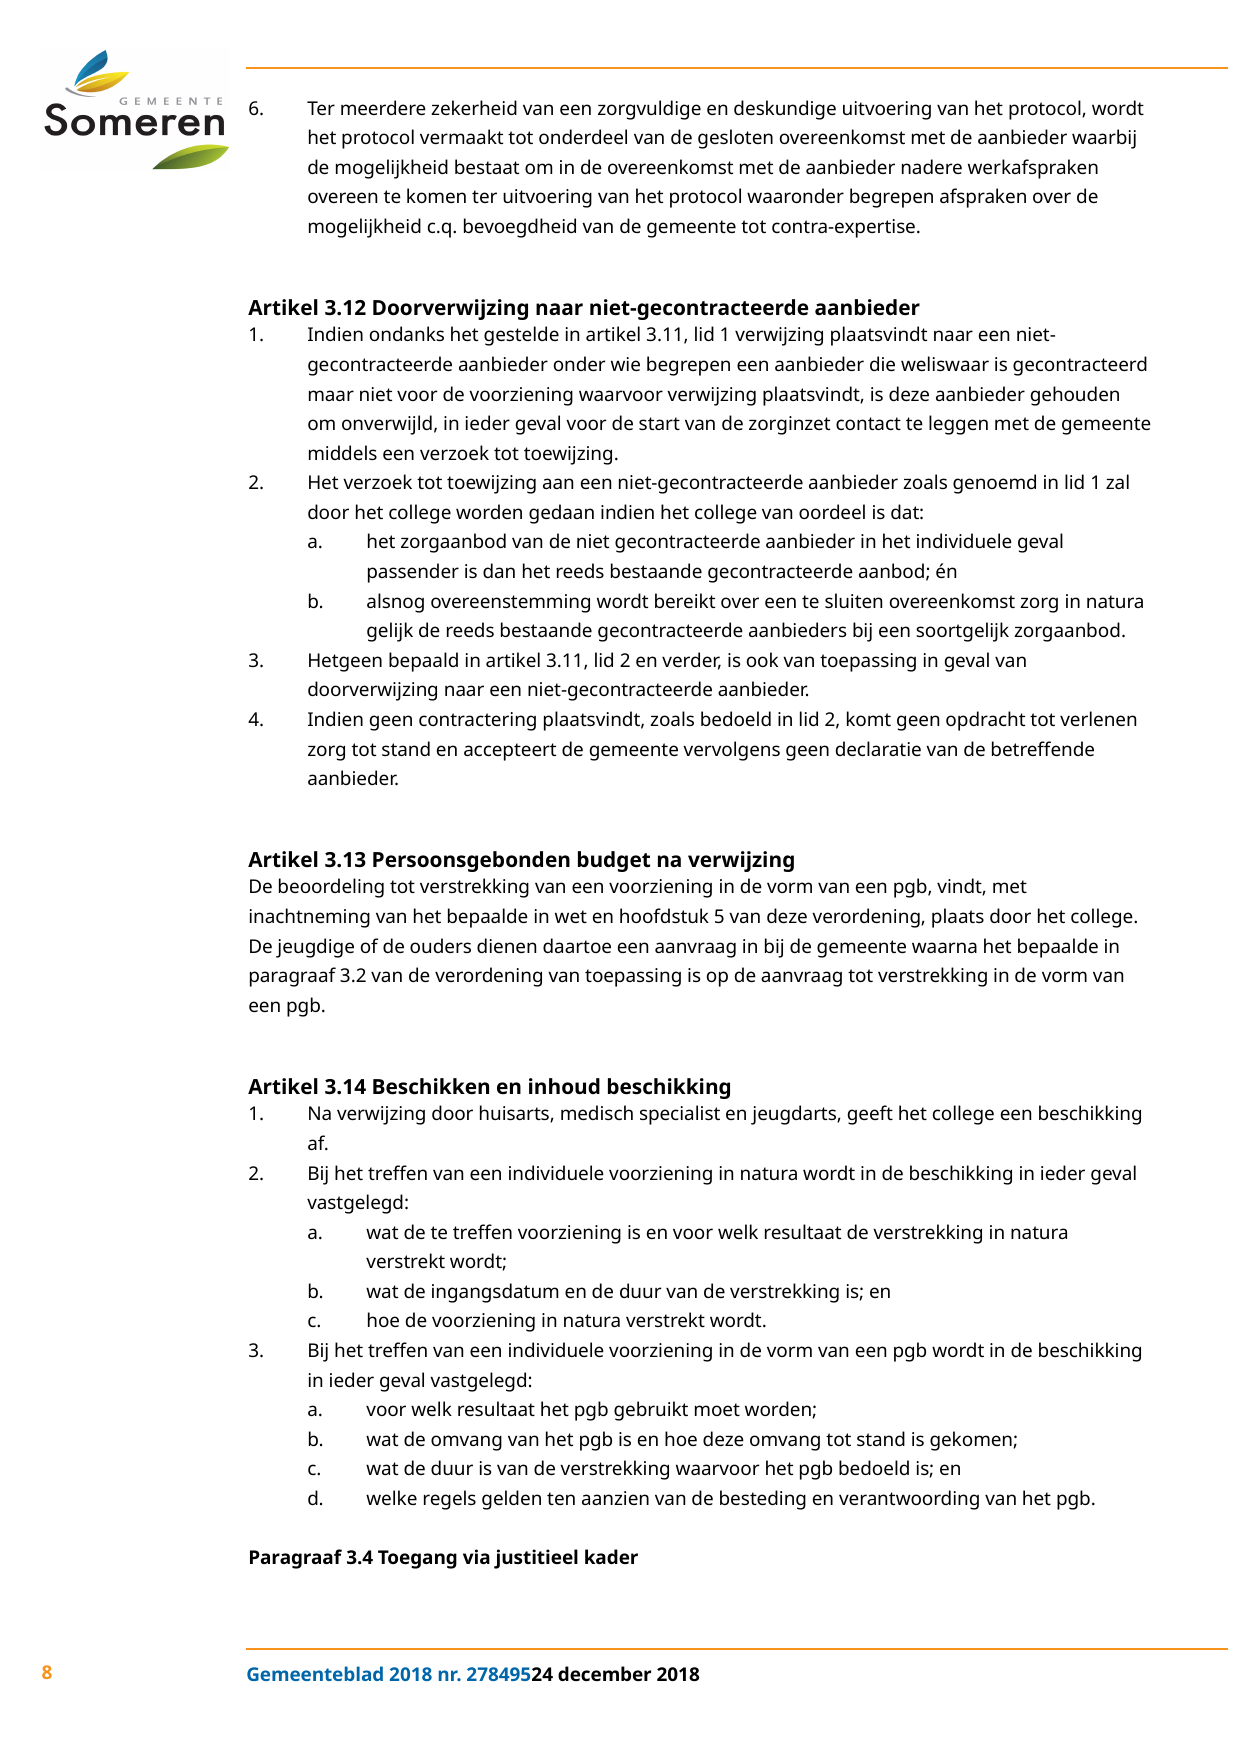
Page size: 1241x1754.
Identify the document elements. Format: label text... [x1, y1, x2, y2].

list hoe de voorziening in natura verstrekt wordt. [307, 1308, 1152, 1333]
list Bij het treffen van een individuele voorziening in natura wordt in de beschikking in ieder geval vastgelegd: [248, 1160, 1152, 1215]
list wat de omvang van het pgb is en hoe deze omvang tot stand is gekomen; [307, 1426, 1152, 1452]
list wat de duur is van de verstrekking waarvoor het pgb bedoeld is; en [307, 1456, 1152, 1481]
list alsnog overeenstemming wordt bereikt over een te sluiten overeenkomst zorg in natura gelijk de reeds bestaande gecontracteerde aanbieders bij een soortgelijk zorgaanbod. [307, 588, 1152, 643]
text Artikel 3.13 Persoonsgebonden budget na verwijzing [248, 845, 1152, 874]
list Hetgeen bepaald in artikel 3.11, lid 2 en verder, is ook van toepassing in geval van doorverwijzing naar een niet-gecontracteerde aanbieder. [248, 647, 1152, 702]
text Artikel 3.12 Doorverwijzing naar niet-gecontracteerde aanbieder [248, 293, 1152, 322]
list welke regels gelden ten aanzien van de besteding en verantwoording van het pgb. [307, 1485, 1152, 1511]
text Paragraaf 3.4 Toegang via justitieel kader [248, 1544, 1152, 1570]
list Bij het treffen van een individuele voorziening in de vorm van een pgb wordt in de beschikking in ieder geval vastgelegd: [248, 1337, 1152, 1392]
list Het verzoek tot toewijzing aan een niet-gecontracteerde aanbieder zoals genoemd in lid 1 zal door het college worden gedaan indien het college van oordeel is dat: [248, 469, 1152, 525]
list wat de te treffen voorziening is en voor welk resultaat de verstrekking in natura verstrekt wordt; [307, 1219, 1152, 1274]
text Artikel 3.14 Beschikken en inhoud beschikking [248, 1072, 1152, 1101]
list Indien ondanks het gestelde in artikel 3.11, lid 1 verwijzing plaatsvindt naar een niet-gecontracteerde aanbieder onder wie begrepen een aanbieder die weliswaar is gecontracteerd maar niet voor de voorziening waarvoor verwijzing plaatsvindt, is deze aanbieder gehouden om onverwijld, in ieder geval voor de start van de zorginzet contact te leggen met de gemeente middels een verzoek tot toewijzing. [248, 322, 1152, 466]
list Na verwijzing door huisarts, medisch specialist en jeugdarts, geeft het college een beschikking af. [248, 1101, 1152, 1156]
list voor welk resultaat het pgb gebruikt moet worden; [307, 1396, 1152, 1422]
list Ter meerdere zekerheid van een zorgvuldige en deskundige uitvoering van het protocol, wordt het protocol vermaakt tot onderdeel van de gesloten overeenkomst met de aanbieder waarbij de mogelijkheid bestaat om in de overeenkomst met de aanbieder nadere werkafspraken overeen te komen ter uitvoering van het protocol waaronder begrepen afspraken over de mogelijkheid c.q. bevoegdheid van de gemeente tot contra-expertise. [248, 95, 1152, 239]
list Indien geen contractering plaatsvindt, zoals bedoeld in lid 2, komt geen opdracht tot verlenen zorg tot stand en accepteert de gemeente vervolgens geen declaratie van de betreffende aanbieder. [248, 706, 1152, 791]
text De beoordeling tot verstrekking van een voorziening in de vorm van een pgb, vindt, met inachtneming van het bepaalde in wet en hoofdstuk 5 van deze verordening, plaats door het college. De jeugdige of de ouders dienen daartoe een aanvraag in bij de gemeente waarna het bepaalde in paragraaf 3.2 van de verordening van toepassing is op de aanvraag tot verstrekking in de vorm van een pgb. [248, 874, 1152, 1018]
picture [41, 47, 231, 172]
list het zorgaanbod van de niet gecontracteerde aanbieder in het individuele geval passender is dan het reeds bestaande gecontracteerde aanbod; én [307, 529, 1152, 584]
list wat de ingangsdatum en de duur van de verstrekking is; en [307, 1278, 1152, 1304]
